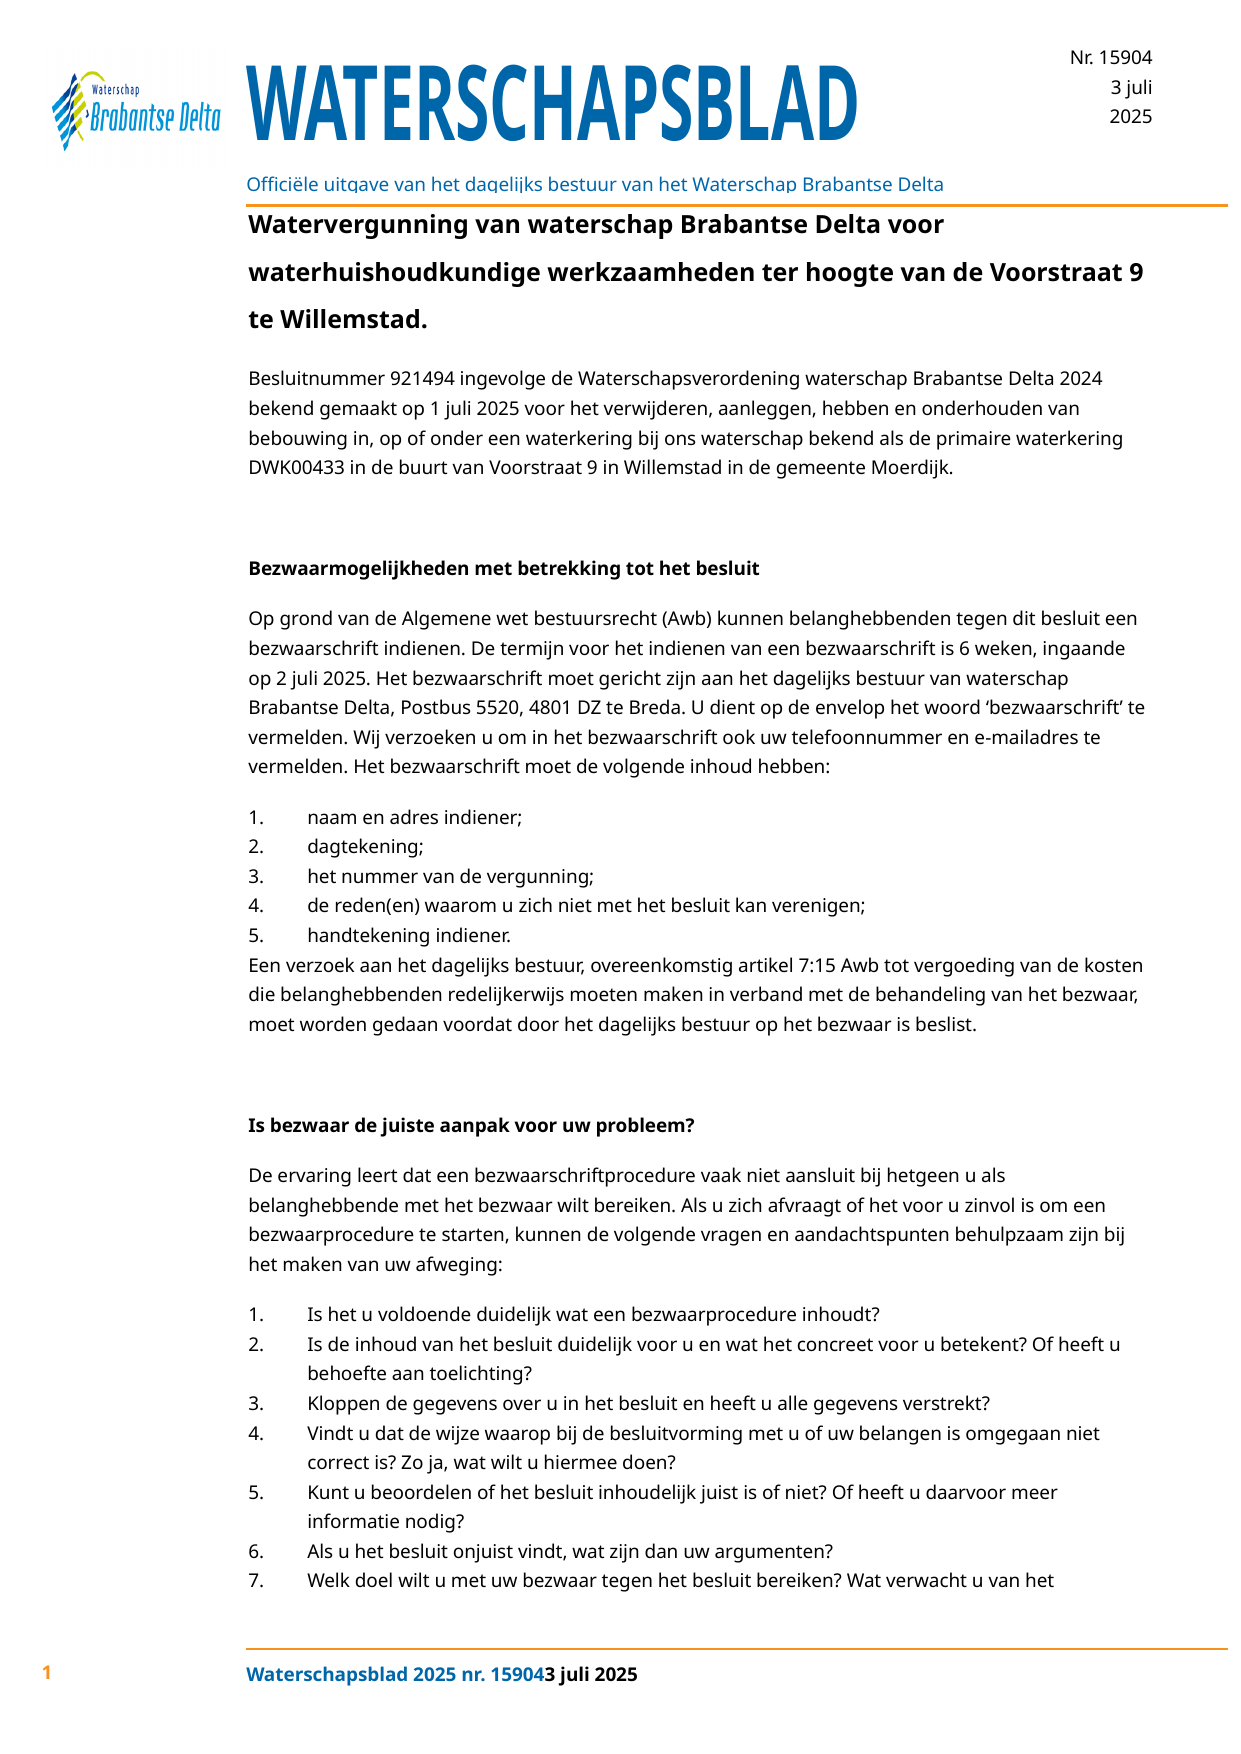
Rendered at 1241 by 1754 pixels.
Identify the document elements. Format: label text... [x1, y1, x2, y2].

list Is de inhoud van het besluit duidelijk voor u en wat het concreet voor u betekent? Of heeft u behoefte aan toelichting? [248, 1331, 1152, 1386]
text Besluitnummer 921494 ingevolge de Waterschapsverordening waterschap Brabantse Delta 2024 bekend gemaakt op 1 juli 2025 voor het verwijderen, aanleggen, hebben en onderhouden van bebouwing in, op of onder een waterkering bij ons waterschap bekend als de primaire waterkering DWK00433 in de buurt van Voorstraat 9 in Willemstad in de gemeente Moerdijk. [248, 366, 1152, 480]
picture [41, 47, 231, 172]
text Watervergunning van waterschap Brabantse Delta voor waterhuishoudkundige werkzaamheden ter hoogte van de Voorstraat 9 te Willemstad. [248, 207, 1152, 336]
list Welk doel wilt u met uw bezwaar tegen het besluit bereiken? Wat verwacht u van het [248, 1568, 1152, 1593]
text De ervaring leert dat een bezwaarschriftprocedure vaak niet aansluit bij hetgeen u als belanghebbende met het bezwaar wilt bereiken. Als u zich afvraagt of het voor u zinvol is om een bezwaarprocedure te starten, kunnen de volgende vragen en aandachtspunten behulpzaam zijn bij het maken van uw afweging: [248, 1162, 1152, 1277]
list Als u het besluit onjuist vindt, wat zijn dan uw argumenten? [248, 1538, 1152, 1564]
text Op grond van de Algemene wet bestuursrecht (Awb) kunnen belanghebbenden tegen dit besluit een bezwaarschrift indienen. De termijn voor het indienen van een bezwaarschrift is 6 weken, ingaande op 2 juli 2025. Het bezwaarschrift moet gericht zijn aan het dagelijks bestuur van waterschap Brabantse Delta, Postbus 5520, 4801 DZ te Breda. U dient op de envelop het woord ‘bezwaarschrift’ te vermelden. Wij verzoeken u om in het bezwaarschrift ook uw telefoonnummer en e‑mailadres te vermelden. Het bezwaarschrift moet de volgende inhoud hebben: [248, 606, 1152, 779]
list Kunt u beoordelen of het besluit inhoudelijk juist is of niet? Of heeft u daarvoor meer informatie nodig? [248, 1479, 1152, 1534]
list Vindt u dat de wijze waarop bij de besluitvorming met u of uw belangen is omgegaan niet correct is? Zo ja, wat wilt u hiermee doen? [248, 1420, 1152, 1475]
text Bezwaarmogelijkheden met betrekking tot het besluit [248, 555, 1152, 581]
list handtekening indiener. [248, 922, 1152, 948]
list het nummer van de vergunning; [248, 863, 1152, 889]
list naam en adres indiener; [248, 804, 1152, 829]
list de reden(en) waarom u zich niet met het besluit kan verenigen; [248, 893, 1152, 918]
list Is het u voldoende duidelijk wat een bezwaarprocedure inhoudt? [248, 1301, 1152, 1327]
text Is bezwaar de juiste aanpak voor uw probleem? [248, 1112, 1152, 1137]
list Kloppen de gegevens over u in het besluit en heeft u alle gegevens verstrekt? [248, 1390, 1152, 1416]
list dagtekening; [248, 833, 1152, 859]
text Een verzoek aan het dagelijks bestuur, overeenkomstig artikel 7:15 Awb tot vergoeding van de kosten die belanghebbenden redelijkerwijs moeten maken in verband met de behandeling van het bezwaar, moet worden gedaan voordat door het dagelijks bestuur op het bezwaar is beslist. [248, 952, 1152, 1037]
